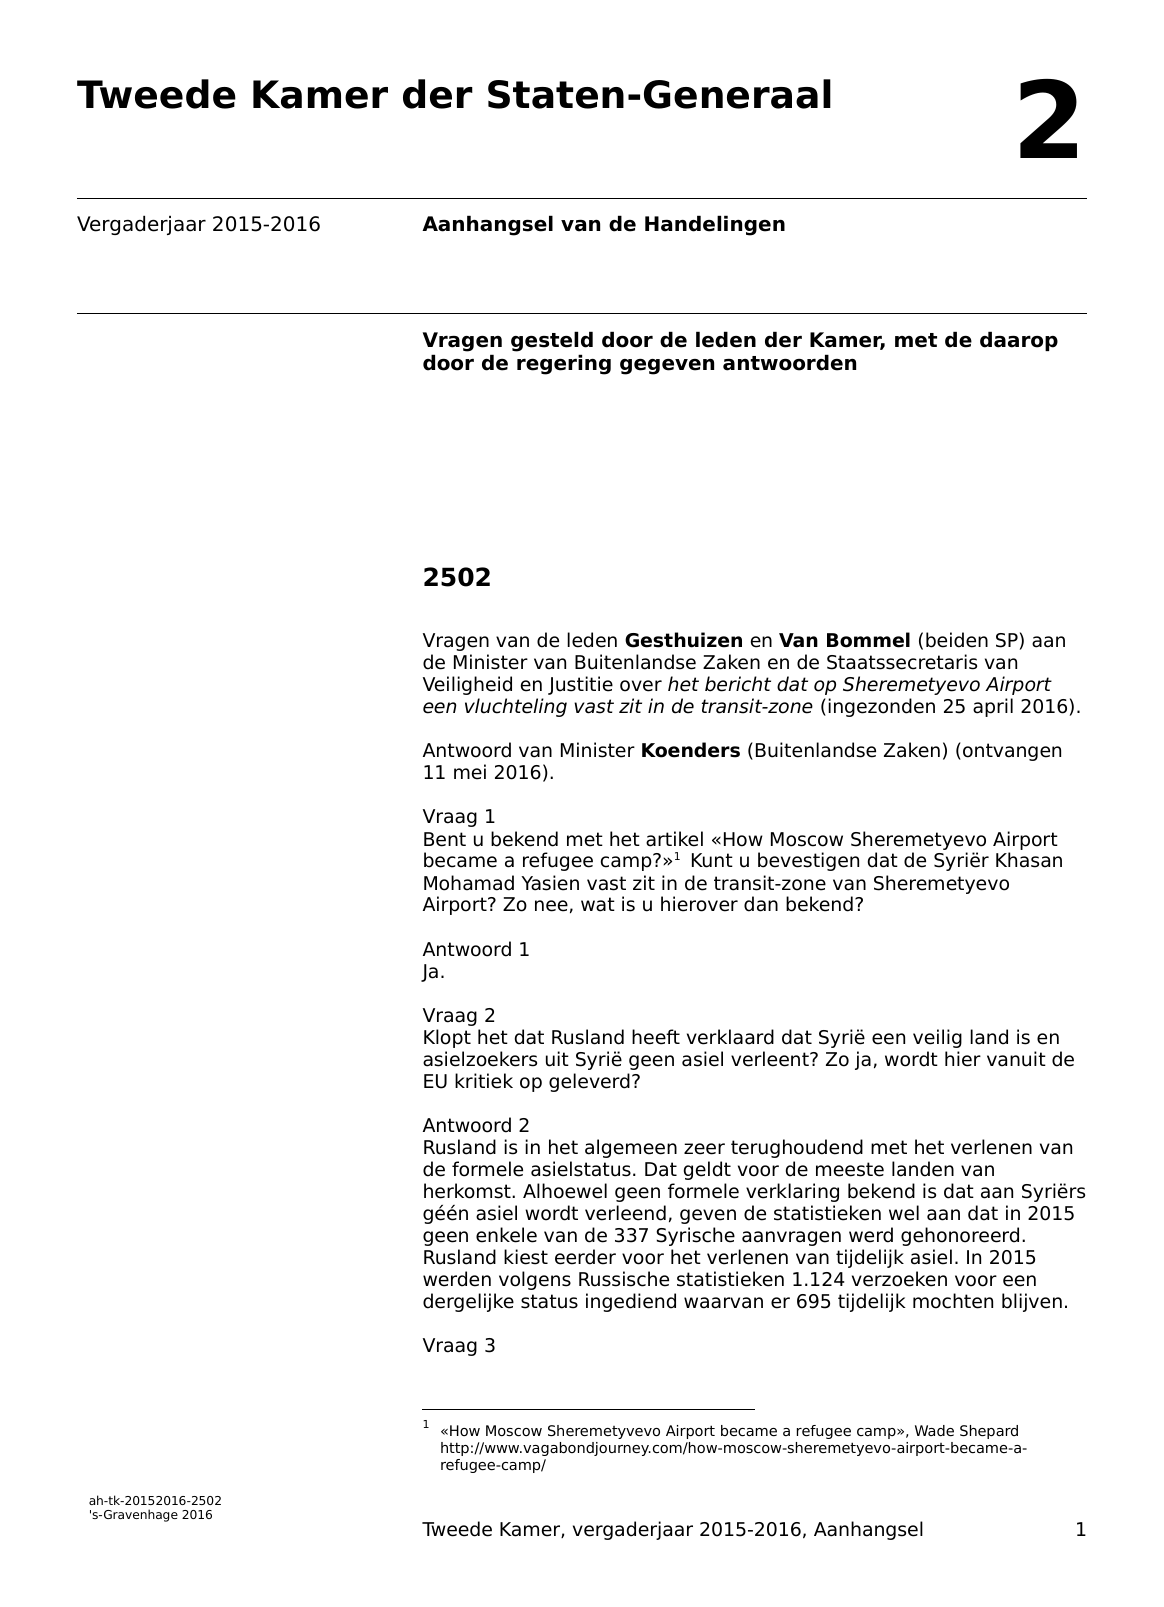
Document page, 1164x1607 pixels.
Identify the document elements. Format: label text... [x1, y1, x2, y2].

text «How Moscow Sheremetyvevo Airport became a refugee camp», Wade Shepard http://www.vagabondjourney.com/how-moscow-sheremetyevo-airport-became-a-refugee-camp/ [422, 1418, 1087, 1474]
table_header Tweede Kamer der Staten-Generaal [77, 59, 886, 198]
text Antwoord 1 [422, 938, 1087, 961]
table_cell Vergaderjaar 2015-2016 [77, 199, 422, 313]
table_cell Aanhangsel van de Handelingen [422, 199, 1087, 313]
text Vraag 3 [422, 1335, 1087, 1357]
text Vraag 2 [422, 1005, 1087, 1027]
text Ja. [422, 961, 1087, 982]
text 's-Gravenhage 2016 [88, 1508, 323, 1522]
text Vraag 1 [422, 806, 1087, 828]
text ah-tk-20152016-2502 [88, 1494, 323, 1508]
text Antwoord van Minister Koenders (Buitenlandse Zaken) (ontvangen 11 mei 2016). [422, 740, 1087, 784]
text Klopt het dat Rusland heeft verklaard dat Syrië een veilig land is en asielzoekers uit Syrië geen asiel verleent? Zo ja, wordt hier vanuit de EU kritiek op geleverd? [422, 1027, 1087, 1093]
text Antwoord 2 [422, 1115, 1087, 1137]
text Vragen van de leden Gesthuizen en Van Bommel (beiden SP) aan de Minister van Buitenlandse Zaken en de Staatssecretaris van Veiligheid en Justitie over het bericht dat op Sheremetyevo Airport een vluchteling vast zit in de transit-zone (ingezonden 25 april 2016). [422, 630, 1087, 718]
text Bent u bekend met het artikel «How Moscow Sheremetyevo Airport became a refugee camp?» Kunt u bevestigen dat de Syriër Khasan Mohamad Yasien vast zit in de transit-zone van Sheremetyevo Airport? Zo nee, wat is u hierover dan bekend? [422, 828, 1087, 916]
table_header 2 [886, 59, 1087, 198]
table_cell Vragen gesteld door de leden der Kamer, met de daarop door de regering gegeven antwoorden [422, 314, 1087, 375]
table_cell [77, 314, 422, 375]
text 2502 [422, 563, 1087, 592]
text Rusland is in het algemeen zeer terughoudend met het verlenen van de formele asielstatus. Dat geldt voor de meeste landen van herkomst. Alhoewel geen formele verklaring bekend is dat aan Syriërs géén asiel wordt verleend, geven de statistieken wel aan dat in 2015 geen enkele van de 337 Syrische aanvragen werd gehonoreerd. Rusland kiest eerder voor het verlenen van tijdelijk asiel. In 2015 werden volgens Russische statistieken 1.124 verzoeken voor een dergelijke status ingediend waarvan er 695 tijdelijk mochten blijven. [422, 1137, 1087, 1313]
